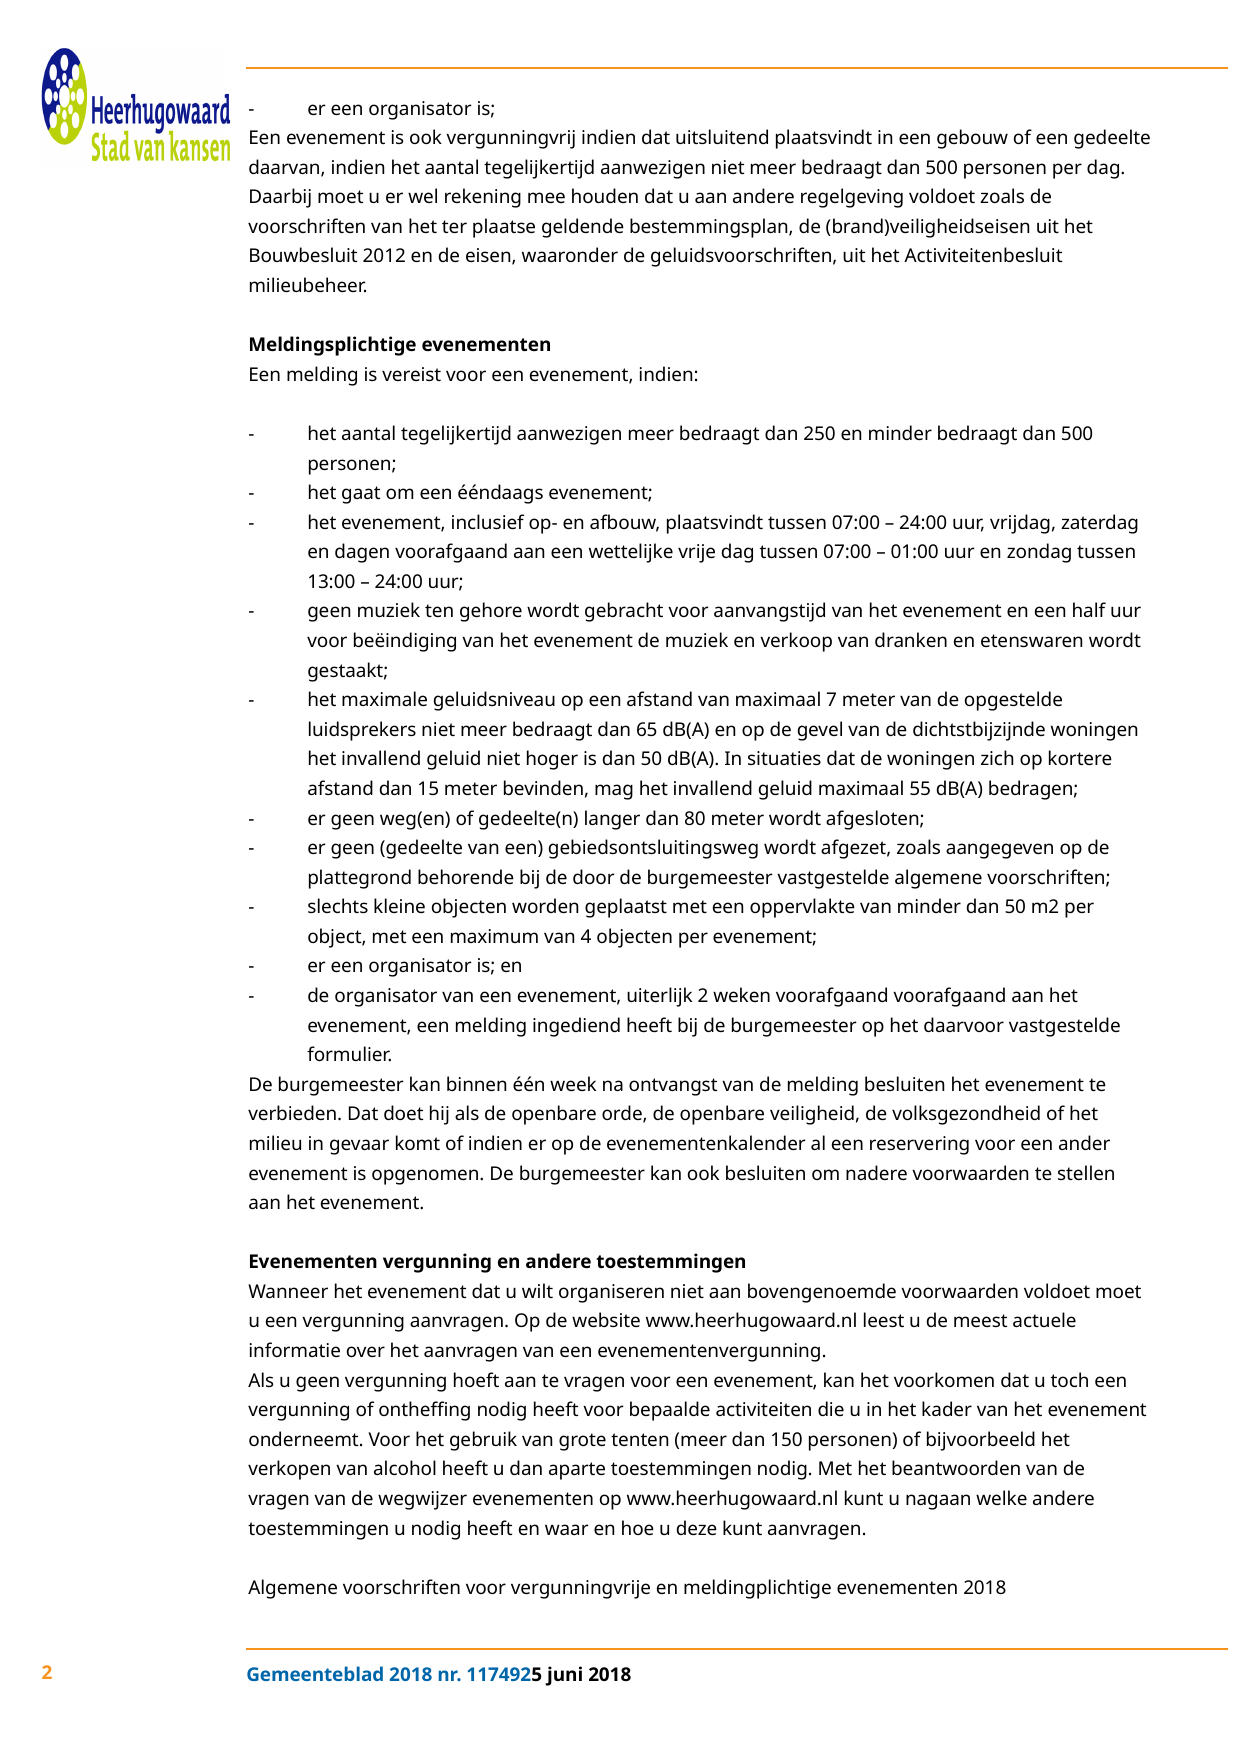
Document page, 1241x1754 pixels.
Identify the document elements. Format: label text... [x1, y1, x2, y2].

list er geen (gedeelte van een) gebiedsontsluitingsweg wordt afgezet, zoals aangegeven op de plattegrond behorende bij de door de burgemeester vastgestelde algemene voorschriften; [248, 834, 1152, 890]
picture [41, 47, 231, 172]
list de organisator van een evenement, uiterlijk 2 weken voorafgaand voorafgaand aan het evenement, een melding ingediend heeft bij de burgemeester op het daarvoor vastgestelde formulier. [248, 982, 1152, 1067]
list er geen weg(en) of gedeelte(n) langer dan 80 meter wordt afgesloten; [248, 805, 1152, 831]
list er een organisator is; [248, 95, 1152, 121]
text Een evenement is ook vergunningvrij indien dat uitsluitend plaatsvindt in een gebouw of een gedeelte daarvan, indien het aantal tegelijkertijd aanwezigen niet meer bedraagt dan 500 personen per dag. Daarbij moet u er wel rekening mee houden dat u aan andere regelgeving voldoet zoals de voorschriften van het ter plaatse geldende bestemmingsplan, de (brand)veiligheidseisen uit het Bouwbesluit 2012 en de eisen, waaronder de geluidsvoorschriften, uit het Activiteitenbesluit milieubeheer. [248, 124, 1152, 298]
list slechts kleine objecten worden geplaatst met een oppervlakte van minder dan 50 m2 per object, met een maximum van 4 objecten per evenement; [248, 893, 1152, 949]
list geen muziek ten gehore wordt gebracht voor aanvangstijd van het evenement en een half uur voor beëindiging van het evenement de muziek en verkoop van dranken en etenswaren wordt gestaakt; [248, 598, 1152, 683]
text De burgemeester kan binnen één week na ontvangst van de melding besluiten het evenement te verbieden. Dat doet hij als de openbare orde, de openbare veiligheid, de volksgezondheid of het milieu in gevaar komt of indien er op de evenementenkalender al een reservering voor een ander evenement is opgenomen. De burgemeester kan ook besluiten om nadere voorwaarden te stellen aan het evenement. [248, 1071, 1152, 1215]
text Een melding is vereist voor een evenement, indien: [248, 361, 1152, 387]
list het evenement, inclusief op- en afbouw, plaatsvindt tussen 07:00 – 24:00 uur, vrijdag, zaterdag en dagen voorafgaand aan een wettelijke vrije dag tussen 07:00 – 01:00 uur en zondag tussen 13:00 – 24:00 uur; [248, 509, 1152, 594]
list het gaat om een ééndaags evenement; [248, 479, 1152, 505]
text Wanneer het evenement dat u wilt organiseren niet aan bovengenoemde voorwaarden voldoet moet u een vergunning aanvragen. Op de website www.heerhugowaard.nl leest u de meest actuele informatie over het aanvragen van een evenementenvergunning. [248, 1278, 1152, 1363]
text Algemene voorschriften voor vergunningvrije en meldingplichtige evenementen 2018 [248, 1574, 1152, 1600]
list het maximale geluidsniveau op een afstand van maximaal 7 meter van de opgestelde luidsprekers niet meer bedraagt dan 65 dB(A) en op de gevel van de dichtstbijzijnde woningen het invallend geluid niet hoger is dan 50 dB(A). In situaties dat de woningen zich op kortere afstand dan 15 meter bevinden, mag het invallend geluid maximaal 55 dB(A) bedragen; [248, 686, 1152, 801]
text Als u geen vergunning hoeft aan te vragen voor een evenement, kan het voorkomen dat u toch een vergunning of ontheffing nodig heeft voor bepaalde activiteiten die u in het kader van het evenement onderneemt. Voor het gebruik van grote tenten (meer dan 150 personen) of bijvoorbeeld het verkopen van alcohol heeft u dan aparte toestemmingen nodig. Met het beantwoorden van de vragen van de wegwijzer evenementen op www.heerhugowaard.nl kunt u nagaan welke andere toestemmingen u nodig heeft en waar en hoe u deze kunt aanvragen. [248, 1367, 1152, 1541]
text Evenementen vergunning en andere toestemmingen [248, 1248, 1152, 1274]
list er een organisator is; en [248, 953, 1152, 978]
list het aantal tegelijkertijd aanwezigen meer bedraagt dan 250 en minder bedraagt dan 500 personen; [248, 420, 1152, 476]
text Meldingsplichtige evenementen [248, 331, 1152, 357]
